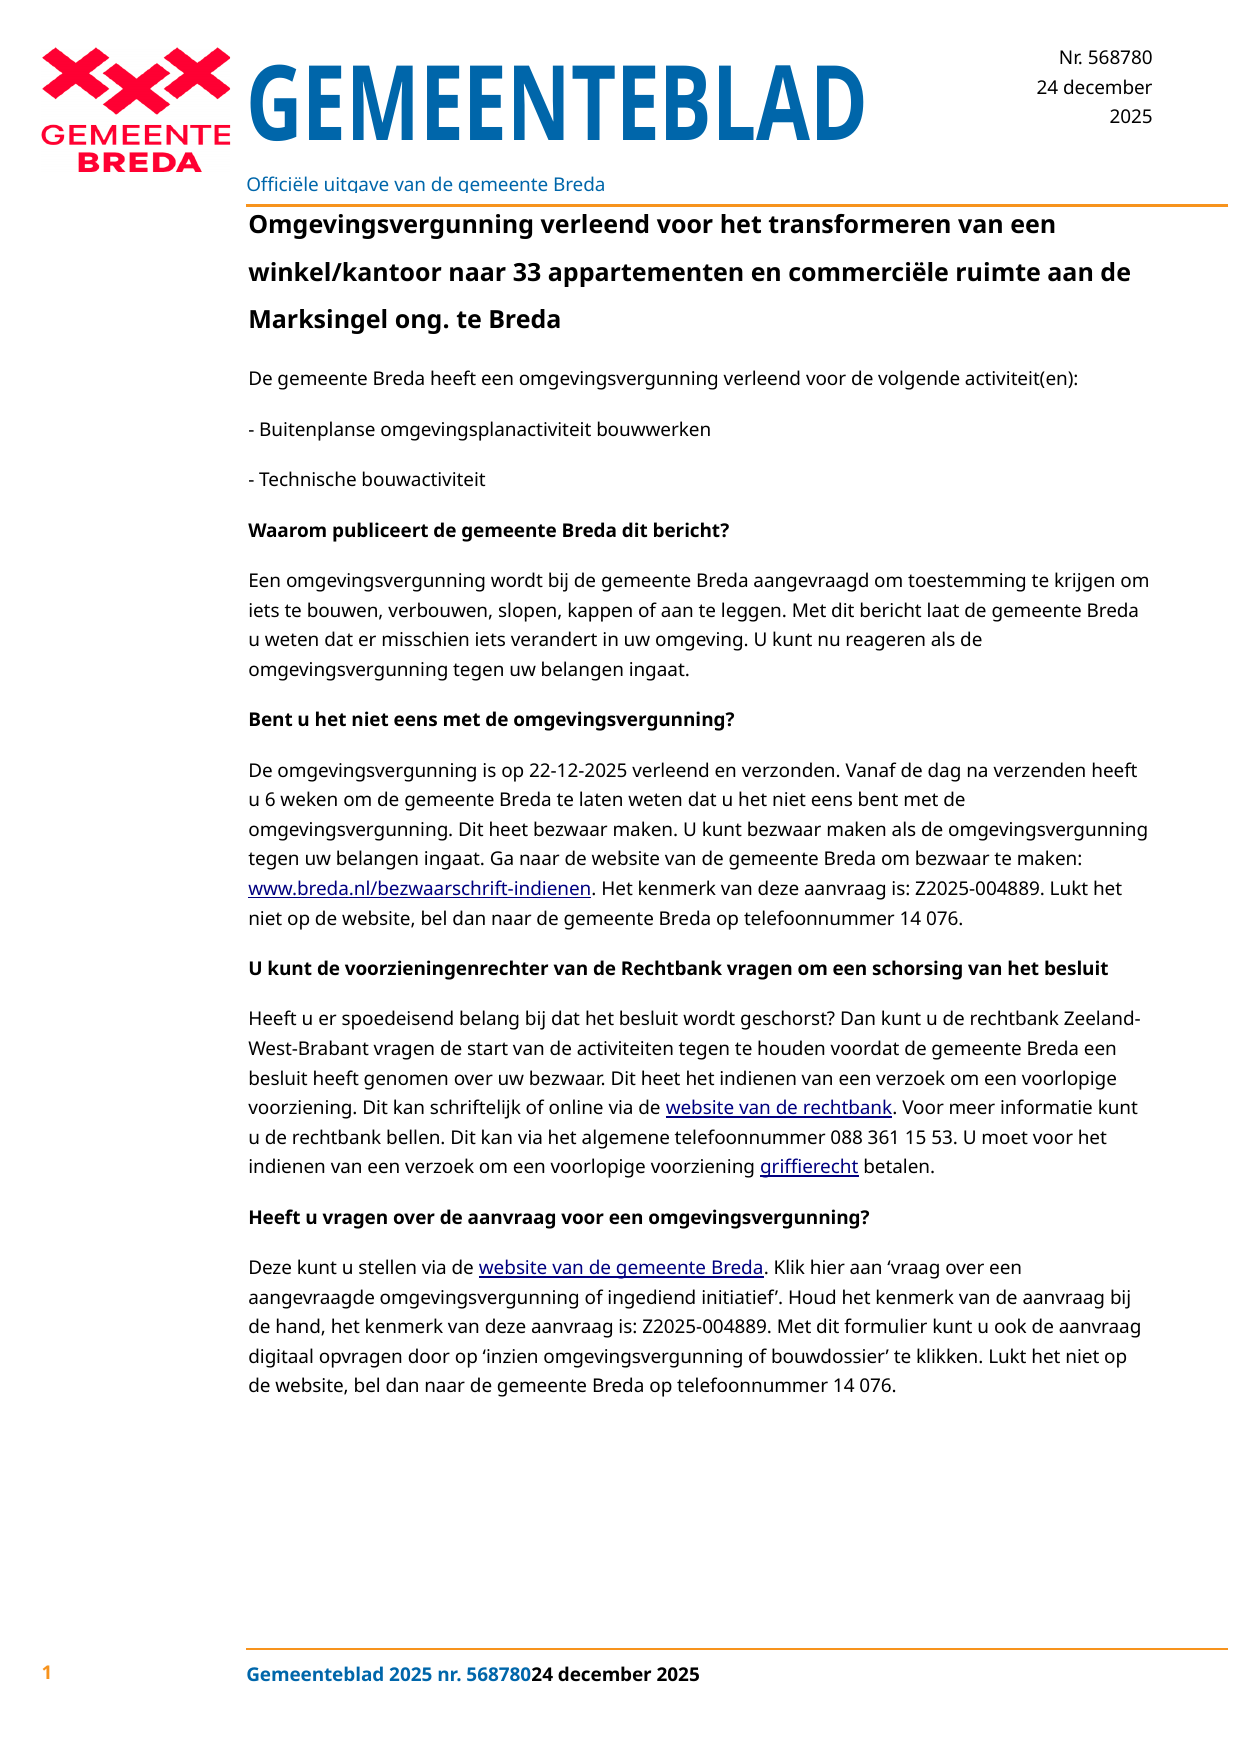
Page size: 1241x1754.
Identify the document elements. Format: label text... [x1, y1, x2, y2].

text - Buitenplanse omgevingsplanactiviteit bouwwerken [248, 416, 1152, 442]
text U kunt de voorzieningenrechter van de Rechtbank vragen om een schorsing van het besluit [248, 955, 1152, 981]
text Omgevingsvergunning verleend voor het transformeren van een winkel/kantoor naar 33 appartementen en commerciële ruimte aan de Marksingel ong. te Breda [248, 207, 1152, 336]
picture [41, 47, 231, 172]
text Een omgevingsvergunning wordt bij de gemeente Breda aangevraagd om toestemming te krijgen om iets te bouwen, verbouwen, slopen, kappen of aan te leggen. Met dit bericht laat de gemeente Breda u weten dat er misschien iets verandert in uw omgeving. U kunt nu reageren als de omgevingsvergunning tegen uw belangen ingaat. [248, 567, 1152, 682]
text De omgevingsvergunning is op 22-12-2025 verleend en verzonden. Vanaf de dag na verzenden heeft u 6 weken om de gemeente Breda te laten weten dat u het niet eens bent met de omgevingsvergunning. Dit heet bezwaar maken. U kunt bezwaar maken als de omgevingsvergunning tegen uw belangen ingaat. Ga naar de website van de gemeente Breda om bezwaar te maken: www.breda.nl/bezwaarschrift-indienen. Het kenmerk van deze aanvraag is: Z2025-004889. Lukt het niet op de website, bel dan naar de gemeente Breda op telefoonnummer 14 076. [248, 757, 1152, 930]
text - Technische bouwactiviteit [248, 466, 1152, 492]
text Heeft u vragen over de aanvraag voor een omgevingsvergunning? [248, 1204, 1152, 1229]
text De gemeente Breda heeft een omgevingsvergunning verleend voor de volgende activiteit(en): [248, 366, 1152, 391]
text Bent u het niet eens met de omgevingsvergunning? [248, 706, 1152, 732]
text Heeft u er spoedeisend belang bij dat het besluit wordt geschorst? Dan kunt u de rechtbank Zeeland-West-Brabant vragen de start van de activiteiten tegen te houden voordat de gemeente Breda een besluit heeft genomen over uw bezwaar. Dit heet het indienen van een verzoek om een voorlopige voorziening. Dit kan schriftelijk of online via de website van de rechtbank. Voor meer informatie kunt u de rechtbank bellen. Dit kan via het algemene telefoonnummer 088 361 15 53. U moet voor het indienen van een verzoek om een voorlopige voorziening griffierecht betalen. [248, 1006, 1152, 1179]
text Deze kunt u stellen via de website van de gemeente Breda. Klik hier aan ‘vraag over een aangevraagde omgevingsvergunning of ingediend initiatief’. Houd het kenmerk van de aanvraag bij de hand, het kenmerk van deze aanvraag is: Z2025-004889. Met dit formulier kunt u ook de aanvraag digitaal opvragen door op ‘inzien omgevingsvergunning of bouwdossier’ te klikken. Lukt het niet op de website, bel dan naar de gemeente Breda op telefoonnummer 14 076. [248, 1254, 1152, 1398]
text Waarom publiceert de gemeente Breda dit bericht? [248, 517, 1152, 542]
